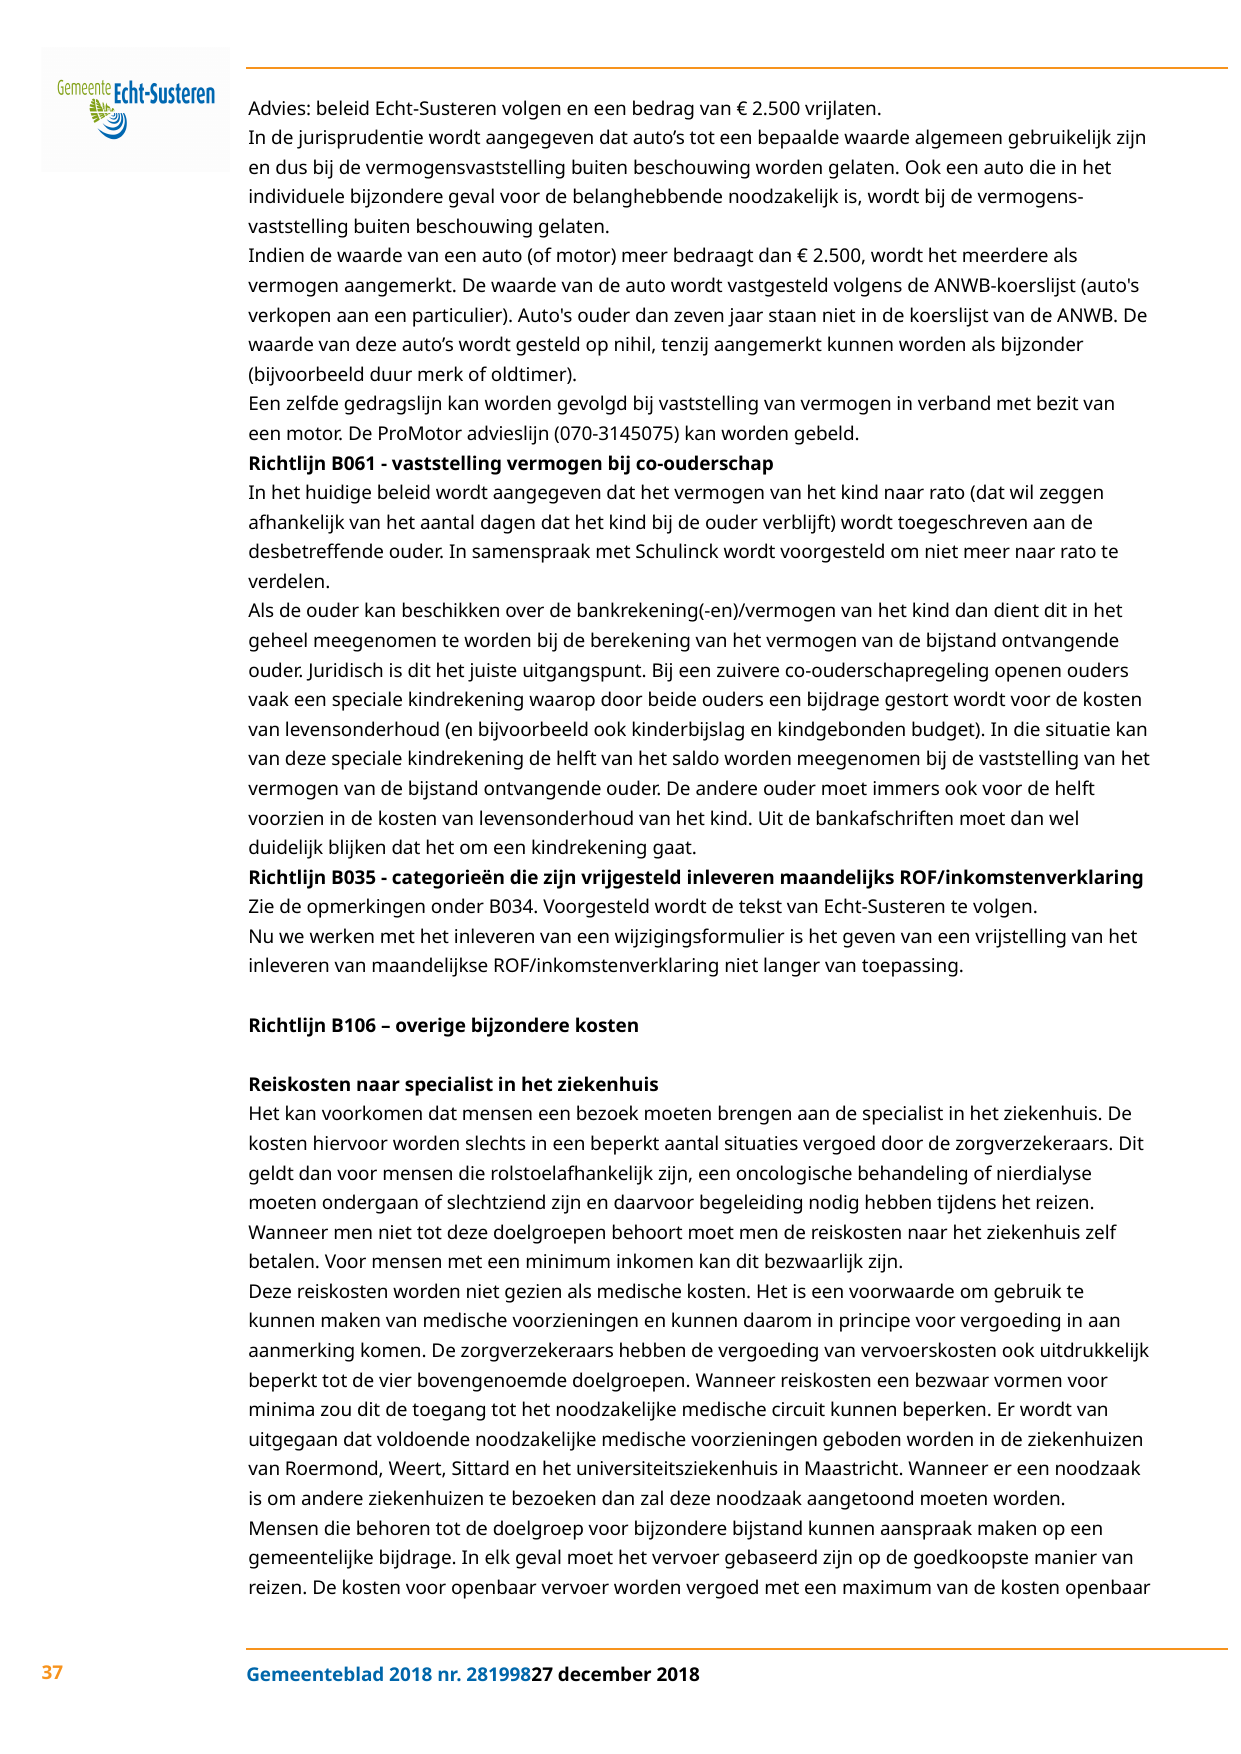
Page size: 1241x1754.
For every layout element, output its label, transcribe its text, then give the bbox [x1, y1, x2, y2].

text Een zelfde gedragslijn kan worden gevolgd bij vaststelling van vermogen in verband met bezit van een motor. De ProMotor advieslijn (070-3145075) kan worden gebeld. [248, 391, 1152, 446]
text Richtlijn B106 – overige bijzondere kosten [248, 1012, 1152, 1038]
text In de jurisprudentie wordt aangegeven dat auto’s tot een bepaalde waarde algemeen gebruikelijk zijn en dus bij de vermogensvaststelling buiten beschouwing worden gelaten. Ook een auto die in het individuele bijzondere geval voor de belanghebbende noodzakelijk is, wordt bij de vermogens-vaststelling buiten beschouwing gelaten. [248, 124, 1152, 239]
text Richtlijn B035 - categorieën die zijn vrijgesteld inleveren maandelijks ROF/inkomstenverklaring [248, 864, 1152, 890]
picture [41, 47, 231, 172]
text Advies: beleid Echt-Susteren volgen en een bedrag van € 2.500 vrijlaten. [248, 95, 1152, 121]
text Het kan voorkomen dat mensen een bezoek moeten brengen aan de specialist in het ziekenhuis. De kosten hiervoor worden slechts in een beperkt aantal situaties vergoed door de zorgverzekeraars. Dit geldt dan voor mensen die rolstoelafhankelijk zijn, een oncologische behandeling of nierdialyse moeten ondergaan of slechtziend zijn en daarvoor begeleiding nodig hebben tijdens het reizen. Wanneer men niet tot deze doelgroepen behoort moet men de reiskosten naar het ziekenhuis zelf betalen. Voor mensen met een minimum inkomen kan dit bezwaarlijk zijn. [248, 1101, 1152, 1274]
text Als de ouder kan beschikken over de bankrekening(-en)/vermogen van het kind dan dient dit in het geheel meegenomen te worden bij de berekening van het vermogen van de bijstand ontvangende ouder. Juridisch is dit het juiste uitgangspunt. Bij een zuivere co-ouderschapregeling openen ouders vaak een speciale kindrekening waarop door beide ouders een bijdrage gestort wordt voor de kosten van levensonderhoud (en bijvoorbeeld ook kinderbijslag en kindgebonden budget). In die situatie kan van deze speciale kindrekening de helft van het saldo worden meegenomen bij de vaststelling van het vermogen van de bijstand ontvangende ouder. De andere ouder moet immers ook voor de helft voorzien in de kosten van levensonderhoud van het kind. Uit de bankafschriften moet dan wel duidelijk blijken dat het om een kindrekening gaat. [248, 598, 1152, 860]
text Mensen die behoren tot de doelgroep voor bijzondere bijstand kunnen aanspraak maken op een gemeentelijke bijdrage. In elk geval moet het vervoer gebaseerd zijn op de goedkoopste manier van reizen. De kosten voor openbaar vervoer worden vergoed met een maximum van de kosten openbaar [248, 1515, 1152, 1600]
text Reiskosten naar specialist in het ziekenhuis [248, 1071, 1152, 1097]
text Nu we werken met het inleveren van een wijzigingsformulier is het geven van een vrijstelling van het inleveren van maandelijkse ROF/inkomstenverklaring niet langer van toepassing. [248, 923, 1152, 978]
text Zie de opmerkingen onder B034. Voorgesteld wordt de tekst van Echt-Susteren te volgen. [248, 893, 1152, 919]
text Indien de waarde van een auto (of motor) meer bedraagt dan € 2.500, wordt het meerdere als vermogen aangemerkt. De waarde van de auto wordt vastgesteld volgens de ANWB-koerslijst (auto's verkopen aan een particulier). Auto's ouder dan zeven jaar staan niet in de koerslijst van de ANWB. De waarde van deze auto’s wordt gesteld op nihil, tenzij aangemerkt kunnen worden als bijzonder (bijvoorbeeld duur merk of oldtimer). [248, 243, 1152, 387]
text Deze reiskosten worden niet gezien als medische kosten. Het is een voorwaarde om gebruik te kunnen maken van medische voorzieningen en kunnen daarom in principe voor vergoeding in aan aanmerking komen. De zorgverzekeraars hebben de vergoeding van vervoerskosten ook uitdrukkelijk beperkt tot de vier bovengenoemde doelgroepen. Wanneer reiskosten een bezwaar vormen voor minima zou dit de toegang tot het noodzakelijke medische circuit kunnen beperken. Er wordt van uitgegaan dat voldoende noodzakelijke medische voorzieningen geboden worden in de ziekenhuizen van Roermond, Weert, Sittard en het universiteitsziekenhuis in Maastricht. Wanneer er een noodzaak is om andere ziekenhuizen te bezoeken dan zal deze noodzaak aangetoond moeten worden. [248, 1278, 1152, 1511]
text Richtlijn B061 - vaststelling vermogen bij co-ouderschap [248, 450, 1152, 476]
text In het huidige beleid wordt aangegeven dat het vermogen van het kind naar rato (dat wil zeggen afhankelijk van het aantal dagen dat het kind bij de ouder verblijft) wordt toegeschreven aan de desbetreffende ouder. In samenspraak met Schulinck wordt voorgesteld om niet meer naar rato te verdelen. [248, 479, 1152, 594]
